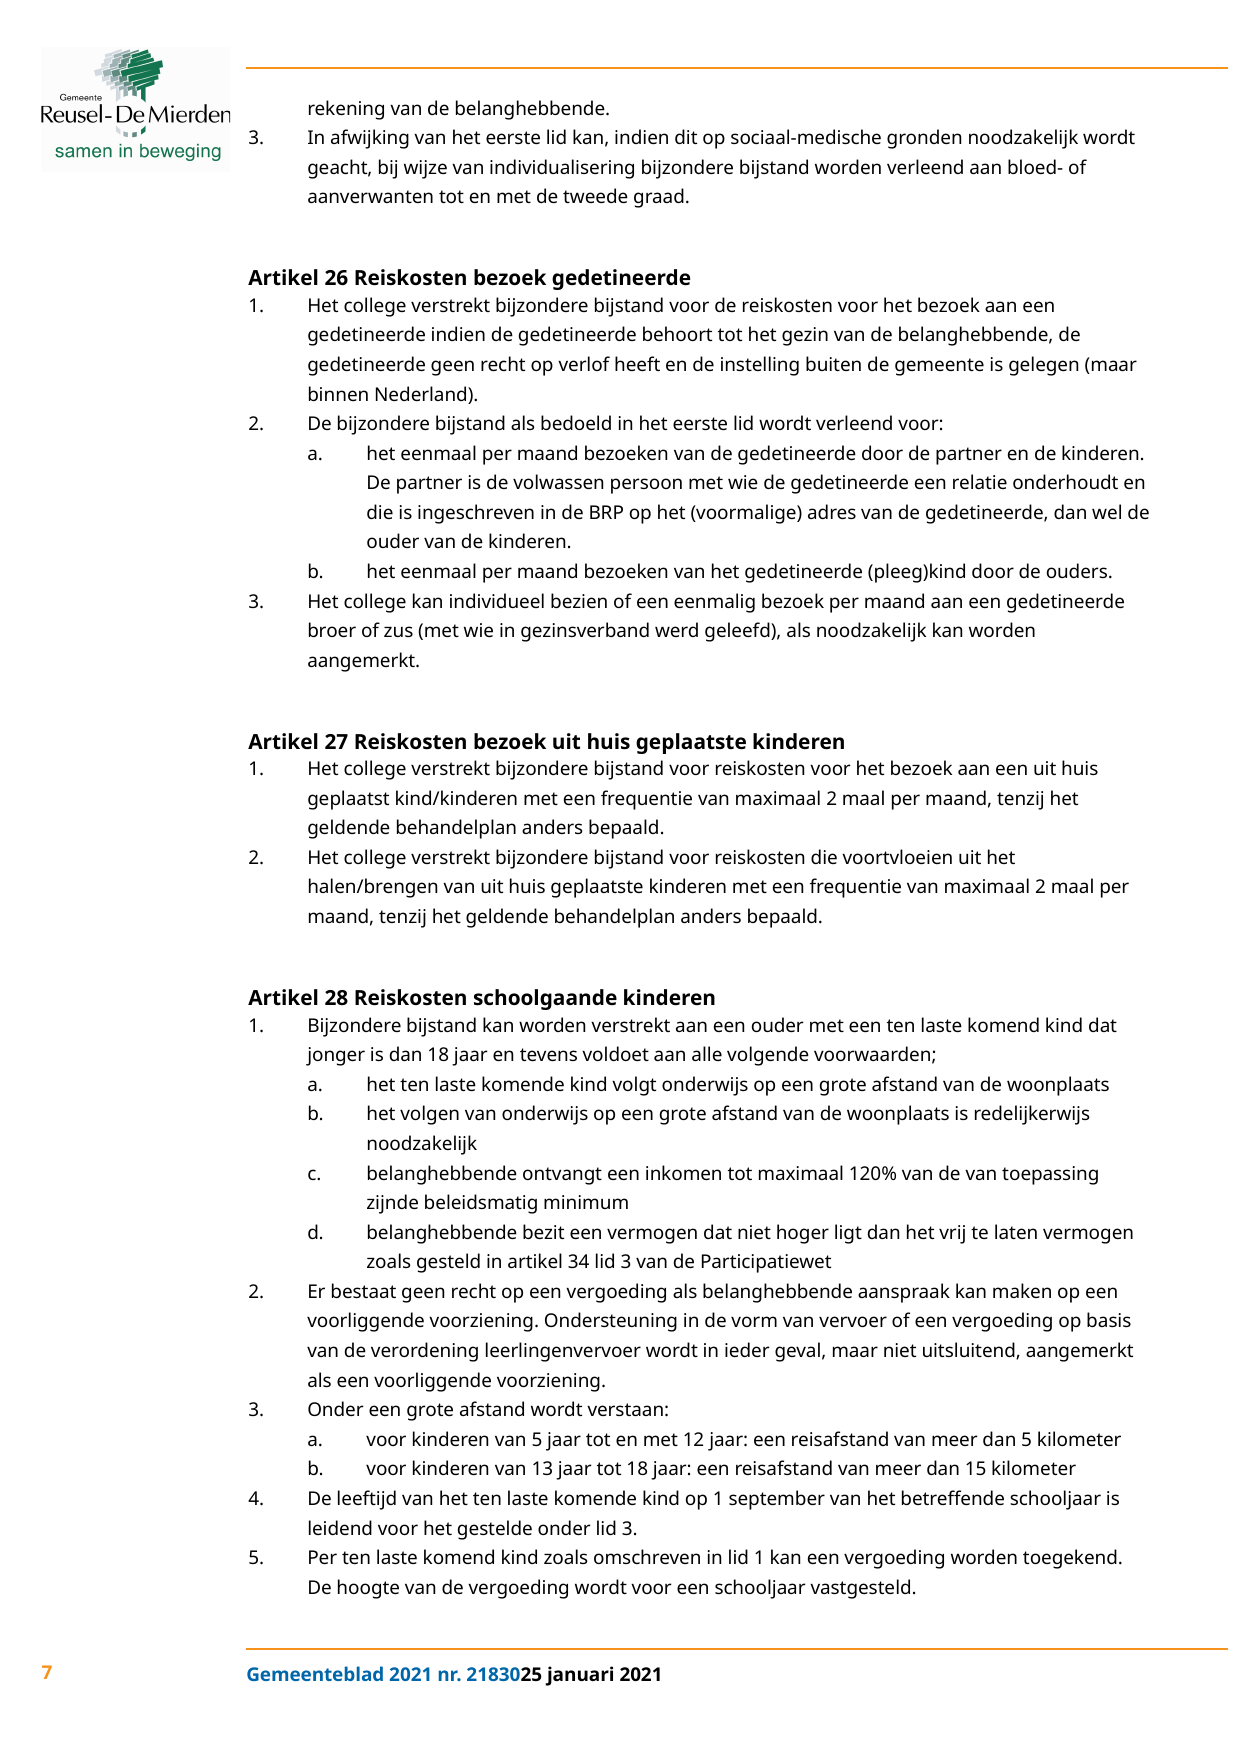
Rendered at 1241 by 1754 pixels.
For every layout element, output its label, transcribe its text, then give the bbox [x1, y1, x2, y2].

list Het college kan individueel bezien of een eenmalig bezoek per maand aan een gedetineerde broer of zus (met wie in gezinsverband werd geleefd), als noodzakelijk kan worden aangemerkt. [248, 588, 1152, 673]
list het ten laste komende kind volgt onderwijs op een grote afstand van de woonplaats [307, 1071, 1152, 1097]
list voor kinderen van 13 jaar tot 18 jaar: een reisafstand van meer dan 15 kilometer [307, 1456, 1152, 1481]
list In afwijking van het eerste lid kan, indien dit op sociaal-medische gronden noodzakelijk wordt geacht, bij wijze van individualisering bijzondere bijstand worden verleend aan bloed- of aanverwanten tot en met de tweede graad. [248, 124, 1152, 209]
picture [41, 47, 231, 172]
text Artikel 26 Reiskosten bezoek gedetineerde [248, 263, 1152, 292]
text Artikel 28 Reiskosten schoolgaande kinderen [248, 983, 1152, 1012]
list Er bestaat geen recht op een vergoeding als belanghebbende aanspraak kan maken op een voorliggende voorziening. Ondersteuning in de vorm van vervoer of een vergoeding op basis van de verordening leerlingenvervoer wordt in ieder geval, maar niet uitsluitend, aangemerkt als een voorliggende voorziening. [248, 1278, 1152, 1392]
list Het college verstrekt bijzondere bijstand voor de reiskosten voor het bezoek aan een gedetineerde indien de gedetineerde behoort tot het gezin van de belanghebbende, de gedetineerde geen recht op verlof heeft en de instelling buiten de gemeente is gelegen (maar binnen Nederland). [248, 292, 1152, 406]
list het volgen van onderwijs op een grote afstand van de woonplaats is redelijkerwijs noodzakelijk [307, 1101, 1152, 1156]
text Artikel 27 Reiskosten bezoek uit huis geplaatste kinderen [248, 727, 1152, 755]
list rekening van de belanghebbende. [248, 95, 1152, 121]
list het eenmaal per maand bezoeken van de gedetineerde door de partner en de kinderen. De partner is de volwassen persoon met wie de gedetineerde een relatie onderhoudt en die is ingeschreven in de BRP op het (voormalige) adres van de gedetineerde, dan wel de ouder van de kinderen. [307, 440, 1152, 554]
list Bijzondere bijstand kan worden verstrekt aan een ouder met een ten laste komend kind dat jonger is dan 18 jaar en tevens voldoet aan alle volgende voorwaarden; [248, 1012, 1152, 1067]
list Het college verstrekt bijzondere bijstand voor reiskosten voor het bezoek aan een uit huis geplaatst kind/kinderen met een frequentie van maximaal 2 maal per maand, tenzij het geldende behandelplan anders bepaald. [248, 755, 1152, 840]
list De bijzondere bijstand als bedoeld in het eerste lid wordt verleend voor: [248, 410, 1152, 436]
list De leeftijd van het ten laste komende kind op 1 september van het betreffende schooljaar is leidend voor het gestelde onder lid 3. [248, 1485, 1152, 1540]
list het eenmaal per maand bezoeken van het gedetineerde (pleeg)kind door de ouders. [307, 558, 1152, 584]
list voor kinderen van 5 jaar tot en met 12 jaar: een reisafstand van meer dan 5 kilometer [307, 1426, 1152, 1452]
list Onder een grote afstand wordt verstaan: [248, 1396, 1152, 1422]
list Het college verstrekt bijzondere bijstand voor reiskosten die voortvloeien uit het halen/brengen van uit huis geplaatste kinderen met een frequentie van maximaal 2 maal per maand, tenzij het geldende behandelplan anders bepaald. [248, 844, 1152, 929]
list belanghebbende bezit een vermogen dat niet hoger ligt dan het vrij te laten vermogen zoals gesteld in artikel 34 lid 3 van de Participatiewet [307, 1219, 1152, 1274]
list Per ten laste komend kind zoals omschreven in lid 1 kan een vergoeding worden toegekend. De hoogte van de vergoeding wordt voor een schooljaar vastgesteld. [248, 1544, 1152, 1599]
list belanghebbende ontvangt een inkomen tot maximaal 120% van de van toepassing zijnde beleidsmatig minimum [307, 1160, 1152, 1215]
